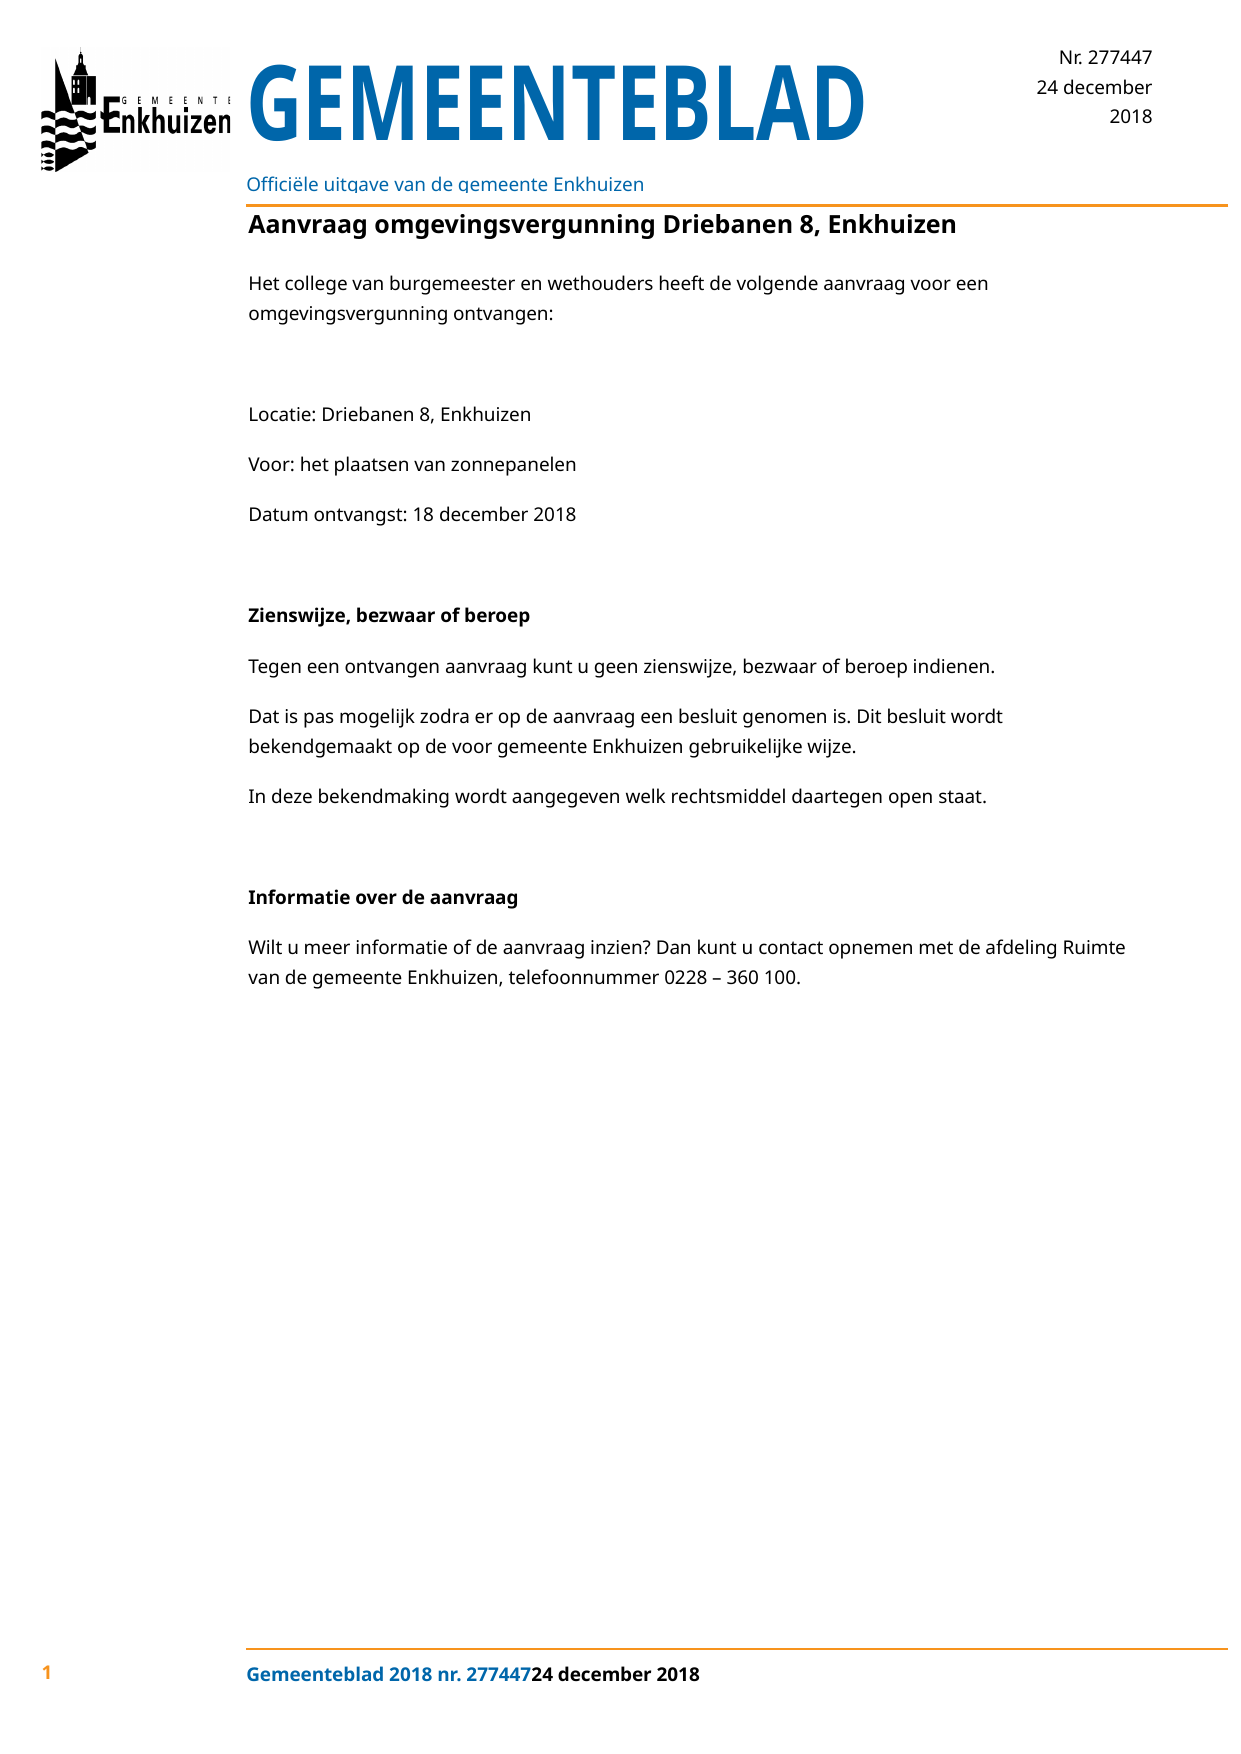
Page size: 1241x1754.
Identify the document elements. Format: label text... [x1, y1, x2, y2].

text Locatie: Driebanen 8, Enkhuizen [248, 401, 1152, 426]
text Zienswijze, bezwaar of beroep [248, 602, 1152, 628]
text Voor: het plaatsen van zonnepanelen [248, 451, 1152, 477]
text Datum ontvangst: 18 december 2018 [248, 502, 1152, 527]
picture [41, 47, 231, 172]
text In deze bekendmaking wordt aangegeven welk rechtsmiddel daartegen open staat. [248, 783, 1152, 809]
text Dat is pas mogelijk zodra er op de aanvraag een besluit genomen is. Dit besluit wordt bekendgemaakt op de voor gemeente Enkhuizen gebruikelijke wijze. [248, 703, 1152, 758]
text Wilt u meer informatie of de aanvraag inzien? Dan kunt u contact opnemen met de afdeling Ruimte van de gemeente Enkhuizen, telefoonnummer 0228 – 360 100. [248, 934, 1152, 990]
text Het college van burgemeester en wethouders heeft de volgende aanvraag voor een omgevingsvergunning ontvangen: [248, 270, 1152, 326]
text Tegen een ontvangen aanvraag kunt u geen zienswijze, bezwaar of beroep indienen. [248, 653, 1152, 678]
text Aanvraag omgevingsvergunning Driebanen 8, Enkhuizen [248, 207, 1152, 241]
text Informatie over de aanvraag [248, 884, 1152, 910]
